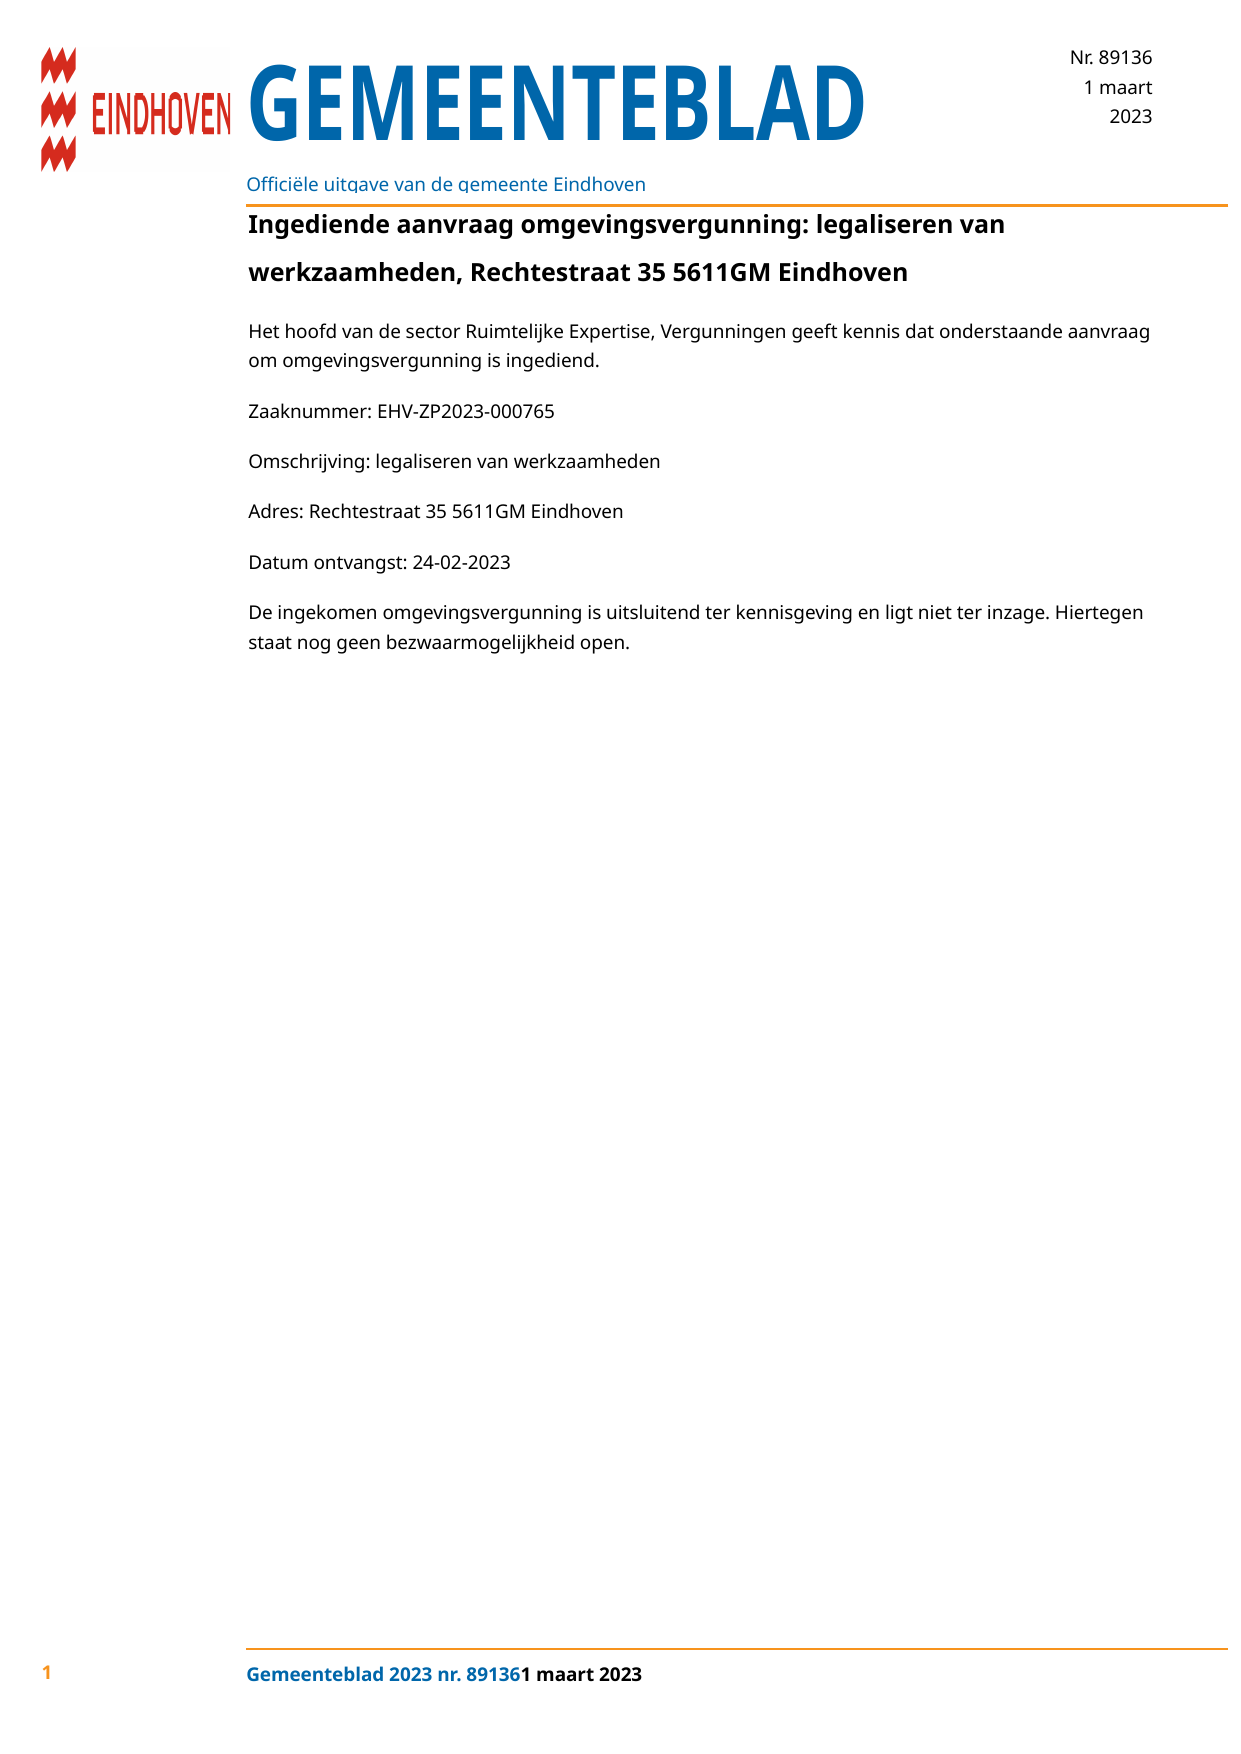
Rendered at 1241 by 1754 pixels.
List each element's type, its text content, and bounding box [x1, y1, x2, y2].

text Datum ontvangst: 24-02-2023 [248, 549, 1152, 575]
picture [41, 47, 231, 172]
text Het hoofd van de sector Ruimtelijke Expertise, Vergunningen geeft kennis dat onderstaande aanvraag om omgevingsvergunning is ingediend. [248, 318, 1152, 373]
text De ingekomen omgevingsvergunning is uitsluitend ter kennisgeving en ligt niet ter inzage. Hiertegen staat nog geen bezwaarmogelijkheid open. [248, 599, 1152, 655]
text Zaaknummer: EHV-ZP2023-000765 [248, 398, 1152, 424]
text Ingediende aanvraag omgevingsvergunning: legaliseren van werkzaamheden, Rechtestraat 35 5611GM Eindhoven [248, 207, 1152, 288]
text Omschrijving: legaliseren van werkzaamheden [248, 448, 1152, 474]
text Adres: Rechtestraat 35 5611GM Eindhoven [248, 499, 1152, 524]
